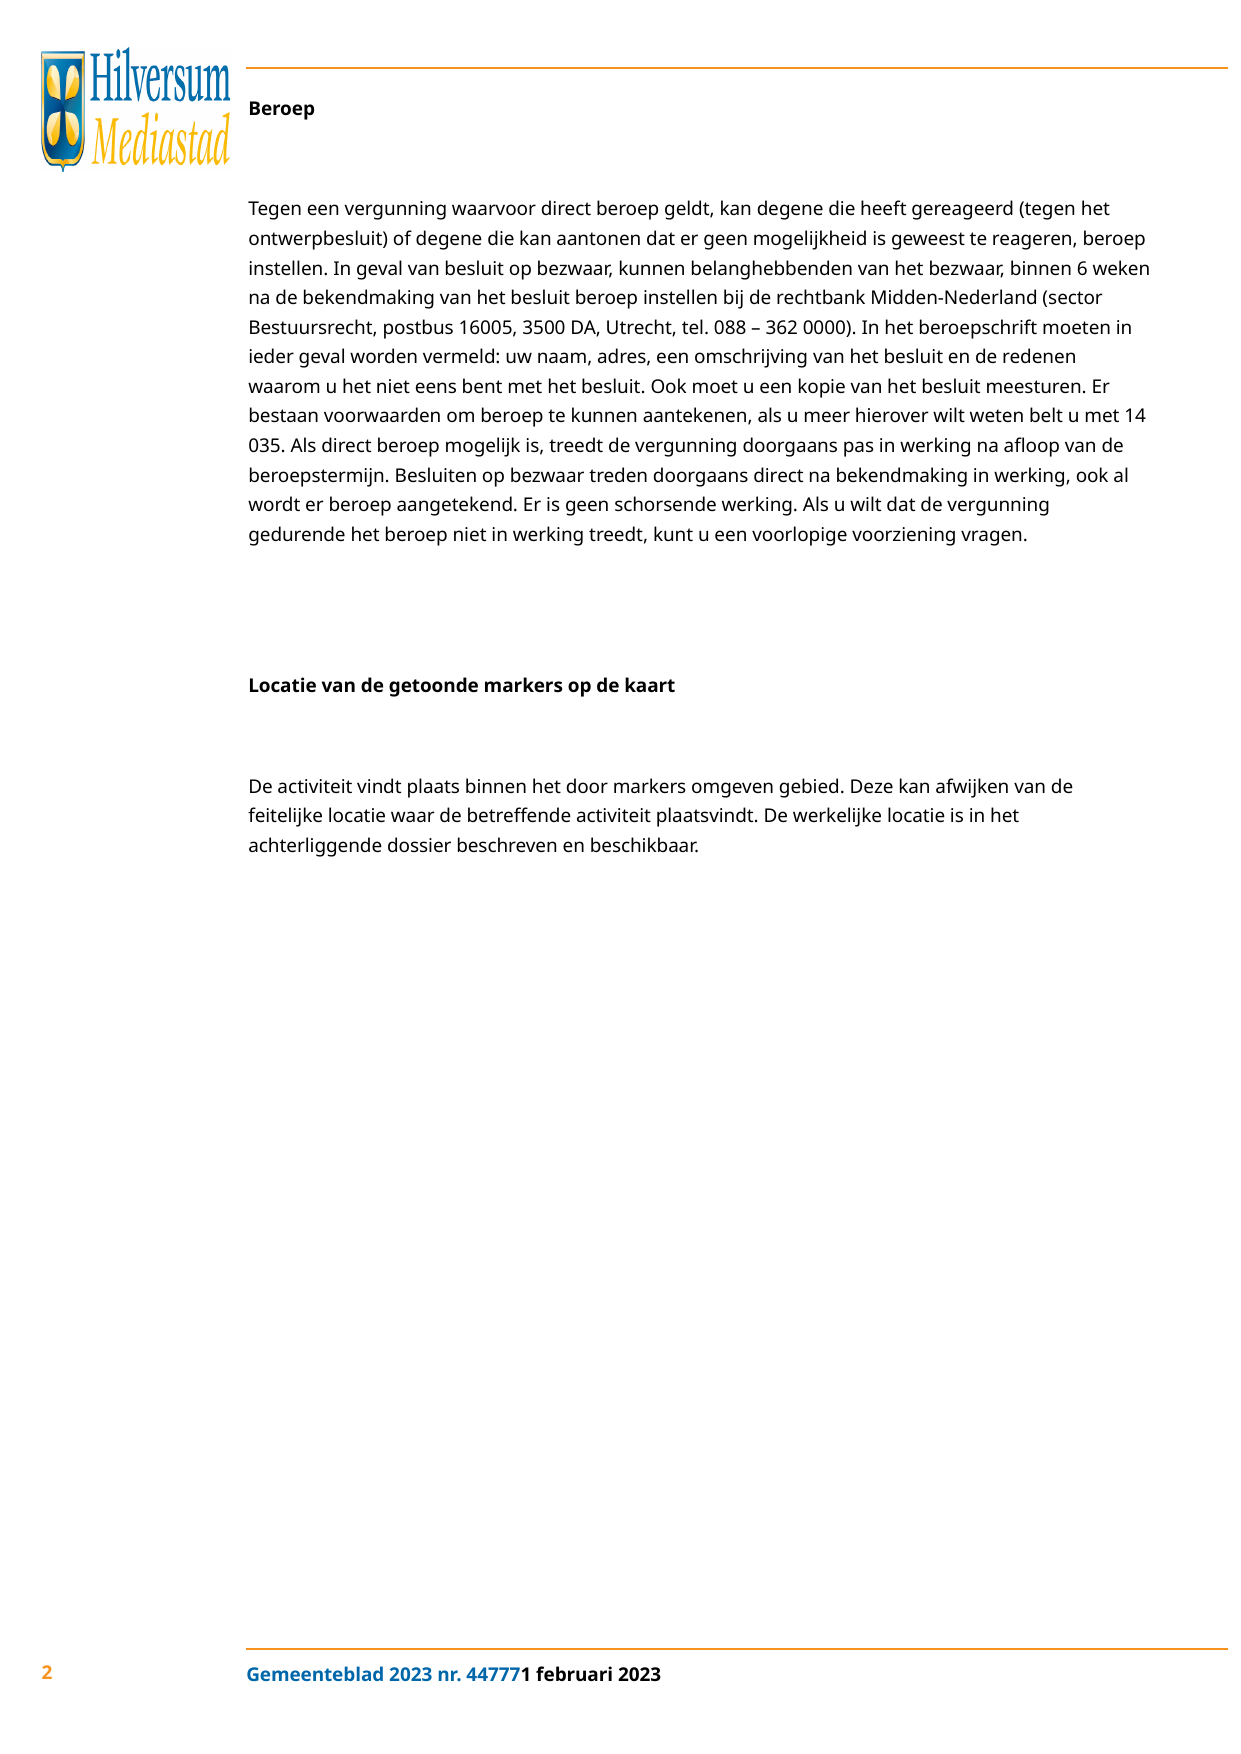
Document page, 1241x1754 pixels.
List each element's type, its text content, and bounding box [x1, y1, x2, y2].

text Locatie van de getoonde markers op de kaart [248, 672, 1152, 698]
text Beroep [248, 95, 1152, 121]
text Tegen een vergunning waarvoor direct beroep geldt, kan degene die heeft gereageerd (tegen het ontwerpbesluit) of degene die kan aantonen dat er geen mogelijkheid is geweest te reageren, beroep instellen. In geval van besluit op bezwaar, kunnen belanghebbenden van het bezwaar, binnen 6 weken na de bekendmaking van het besluit beroep instellen bij de rechtbank Midden-Nederland (sector Bestuursrecht, postbus 16005, 3500 DA, Utrecht, tel. 088 – 362 0000). In het beroepschrift moeten in ieder geval worden vermeld: uw naam, adres, een omschrijving van het besluit en de redenen waarom u het niet eens bent met het besluit. Ook moet u een kopie van het besluit meesturen. Er bestaan voorwaarden om beroep te kunnen aantekenen, als u meer hierover wilt weten belt u met 14 035. Als direct beroep mogelijk is, treedt de vergunning doorgaans pas in werking na afloop van de beroepstermijn. Besluiten op bezwaar treden doorgaans direct na bekendmaking in werking, ook al wordt er beroep aangetekend. Er is geen schorsende werking. Als u wilt dat de vergunning gedurende het beroep niet in werking treedt, kunt u een voorlopige voorziening vragen. [248, 196, 1152, 547]
picture [41, 47, 231, 172]
text De activiteit vindt plaats binnen het door markers omgeven gebied. Deze kan afwijken van de feitelijke locatie waar de betreffende activiteit plaatsvindt. De werkelijke locatie is in het achterliggende dossier beschreven en beschikbaar. [248, 773, 1152, 858]
